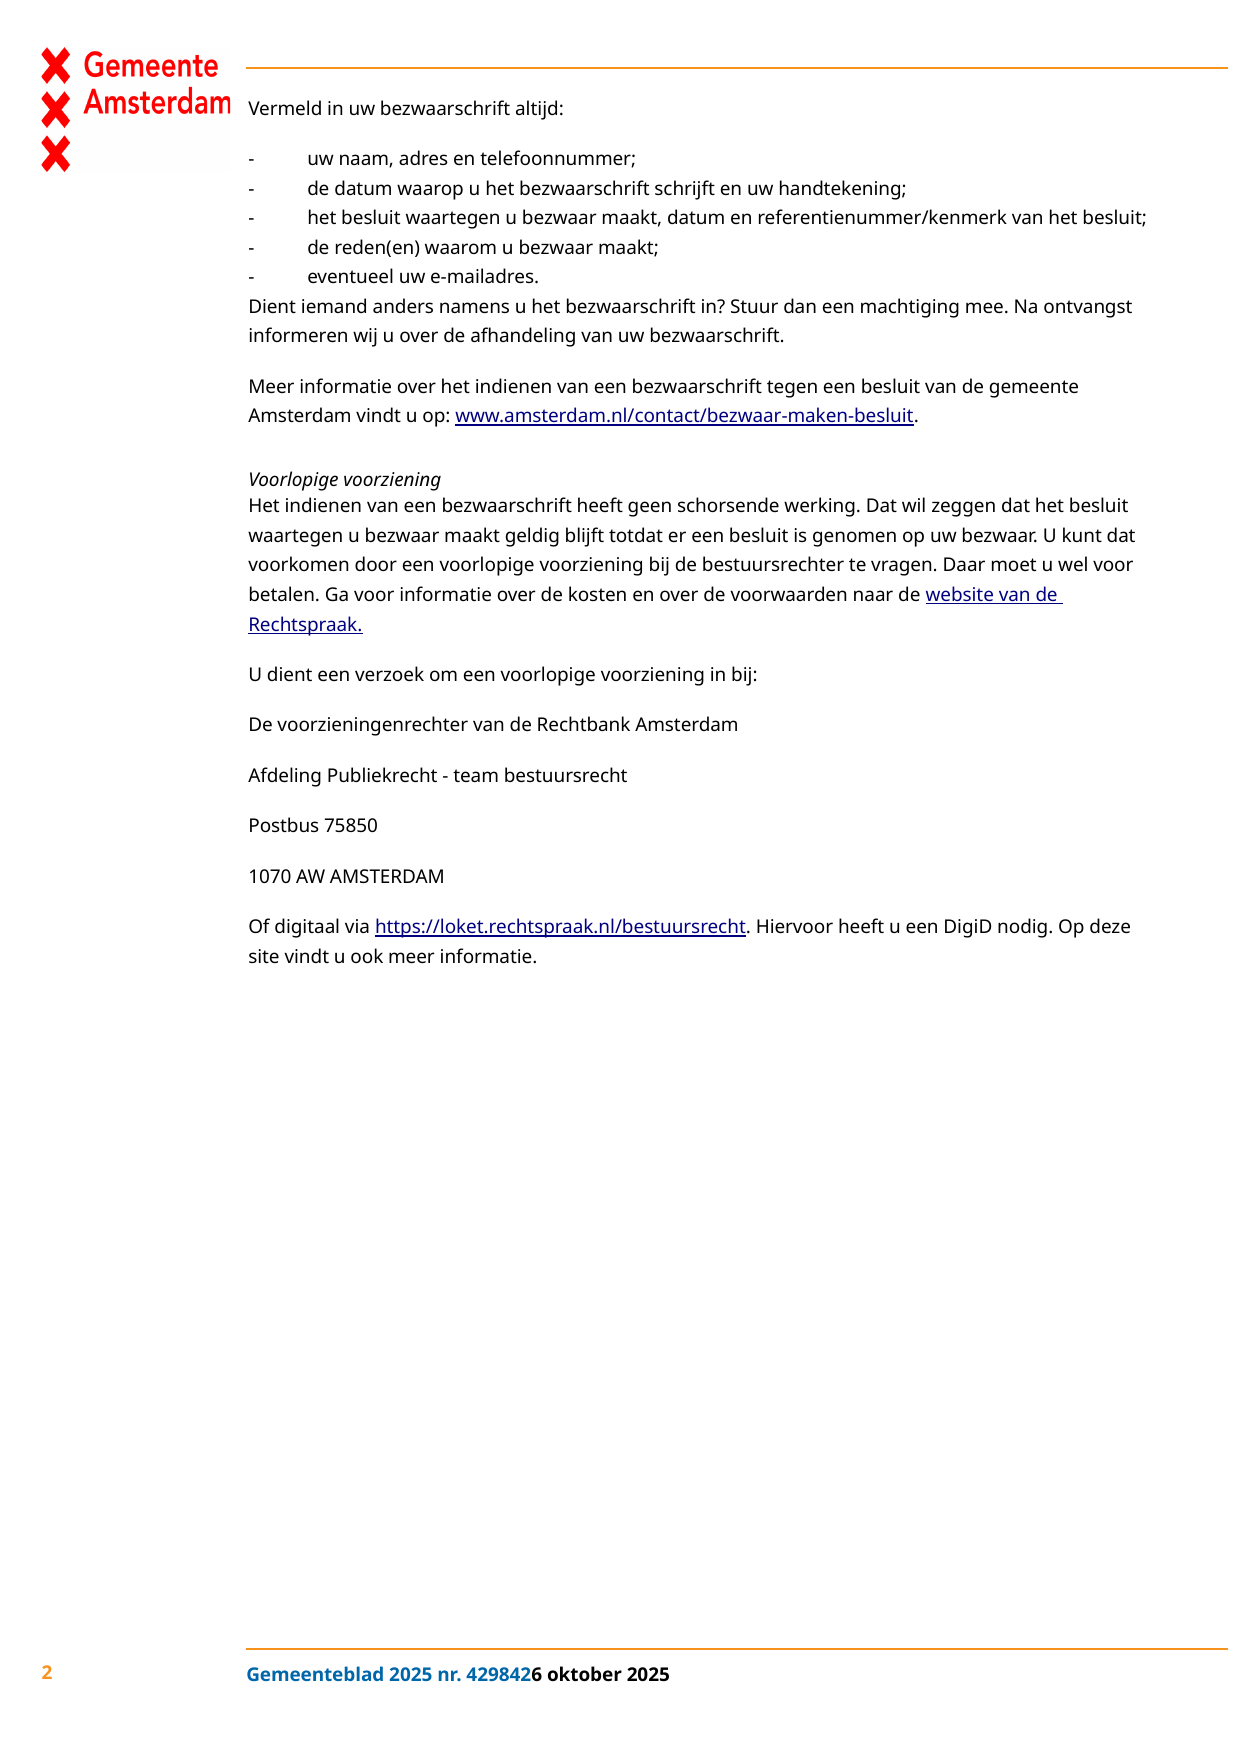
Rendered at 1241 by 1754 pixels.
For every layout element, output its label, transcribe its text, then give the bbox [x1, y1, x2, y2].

text Vermeld in uw bezwaarschrift altijd: [248, 95, 1152, 121]
text Of digitaal via https://loket.rechtspraak.nl/bestuursrecht. Hiervoor heeft u een DigiD nodig. Op deze site vindt u ook meer informatie. [248, 913, 1152, 968]
list de reden(en) waarom u bezwaar maakt; [248, 234, 1152, 260]
list uw naam, adres en telefoonnummer; [248, 145, 1152, 171]
text Postbus 75850 [248, 812, 1152, 838]
text 1070 AW AMSTERDAM [248, 863, 1152, 888]
list de datum waarop u het bezwaarschrift schrijft en uw handtekening; [248, 175, 1152, 201]
picture [41, 47, 231, 172]
text De voorzieningenrechter van de Rechtbank Amsterdam [248, 712, 1152, 737]
text U dient een verzoek om een voorlopige voorziening in bij: [248, 661, 1152, 687]
text Meer informatie over het indienen van een bezwaarschrift tegen een besluit van de gemeente Amsterdam vindt u op: www.amsterdam.nl/contact/bezwaar-maken-besluit. [248, 373, 1152, 428]
text Afdeling Publiekrecht - team bestuursrecht [248, 762, 1152, 788]
text Voorlopige voorziening [248, 467, 1152, 492]
text Dient iemand anders namens u het bezwaarschrift in? Stuur dan een machtiging mee. Na ontvangst informeren wij u over de afhandeling van uw bezwaarschrift. [248, 293, 1152, 348]
text Het indienen van een bezwaarschrift heeft geen schorsende werking. Dat wil zeggen dat het besluit waartegen u bezwaar maakt geldig blijft totdat er een besluit is genomen op uw bezwaar. U kunt dat voorkomen door een voorlopige voorziening bij de bestuursrechter te vragen. Daar moet u wel voor betalen. Ga voor informatie over de kosten en over de voorwaarden naar de website van de Rechtspraak. [248, 492, 1152, 636]
list het besluit waartegen u bezwaar maakt, datum en referentienummer/kenmerk van het besluit; [248, 204, 1152, 230]
list eventueel uw e-mailadres. [248, 263, 1152, 289]
